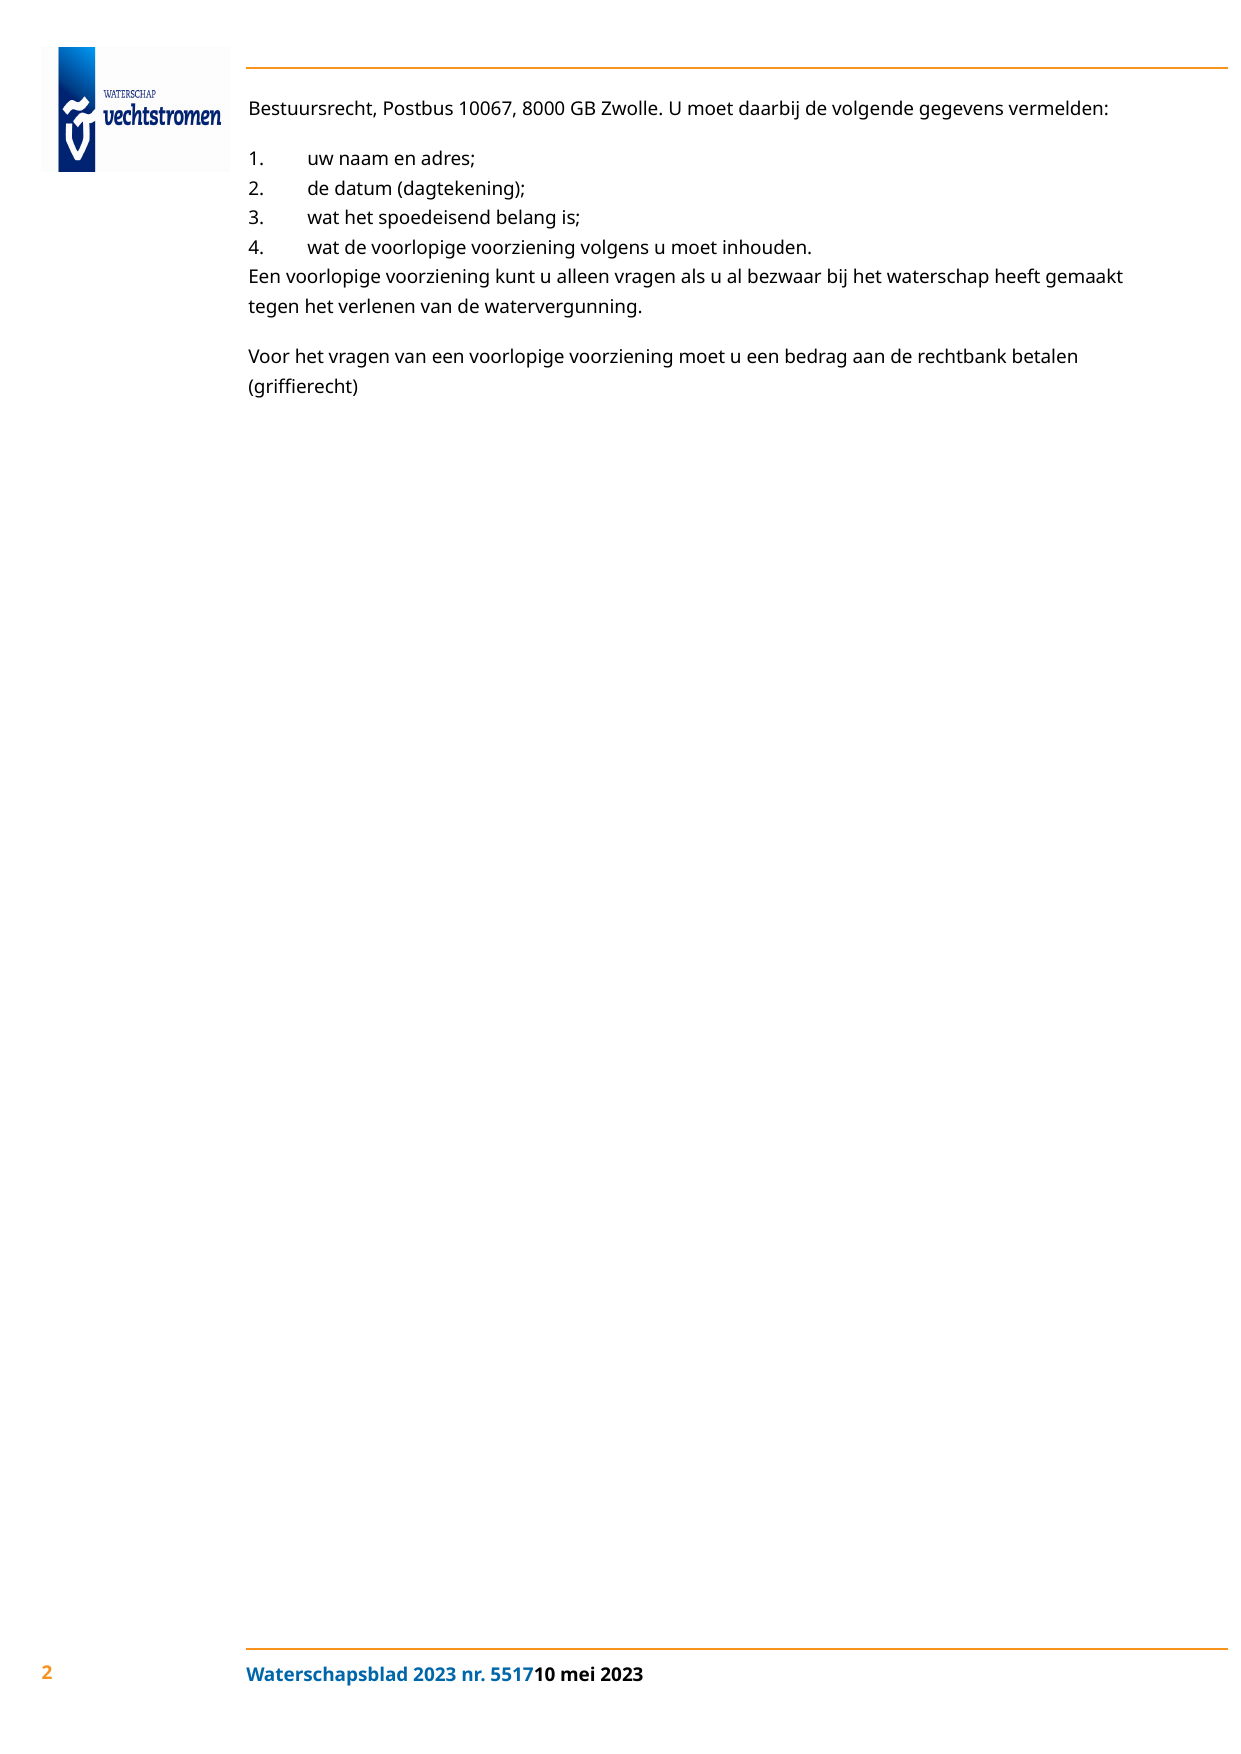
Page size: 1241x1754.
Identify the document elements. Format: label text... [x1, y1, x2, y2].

list de datum (dagtekening); [248, 175, 1152, 201]
list wat het spoedeisend belang is; [248, 204, 1152, 230]
list uw naam en adres; [248, 145, 1152, 171]
text Voor het vragen van een voorlopige voorziening moet u een bedrag aan de rechtbank betalen (griffierecht) [248, 343, 1152, 399]
list wat de voorlopige voorziening volgens u moet inhouden. [248, 234, 1152, 260]
text Bestuursrecht, Postbus 10067, 8000 GB Zwolle. U moet daarbij de volgende gegevens vermelden: [248, 95, 1152, 121]
picture [41, 47, 231, 172]
text Een voorlopige voorziening kunt u alleen vragen als u al bezwaar bij het waterschap heeft gemaakt tegen het verlenen van de watervergunning. [248, 263, 1152, 319]
